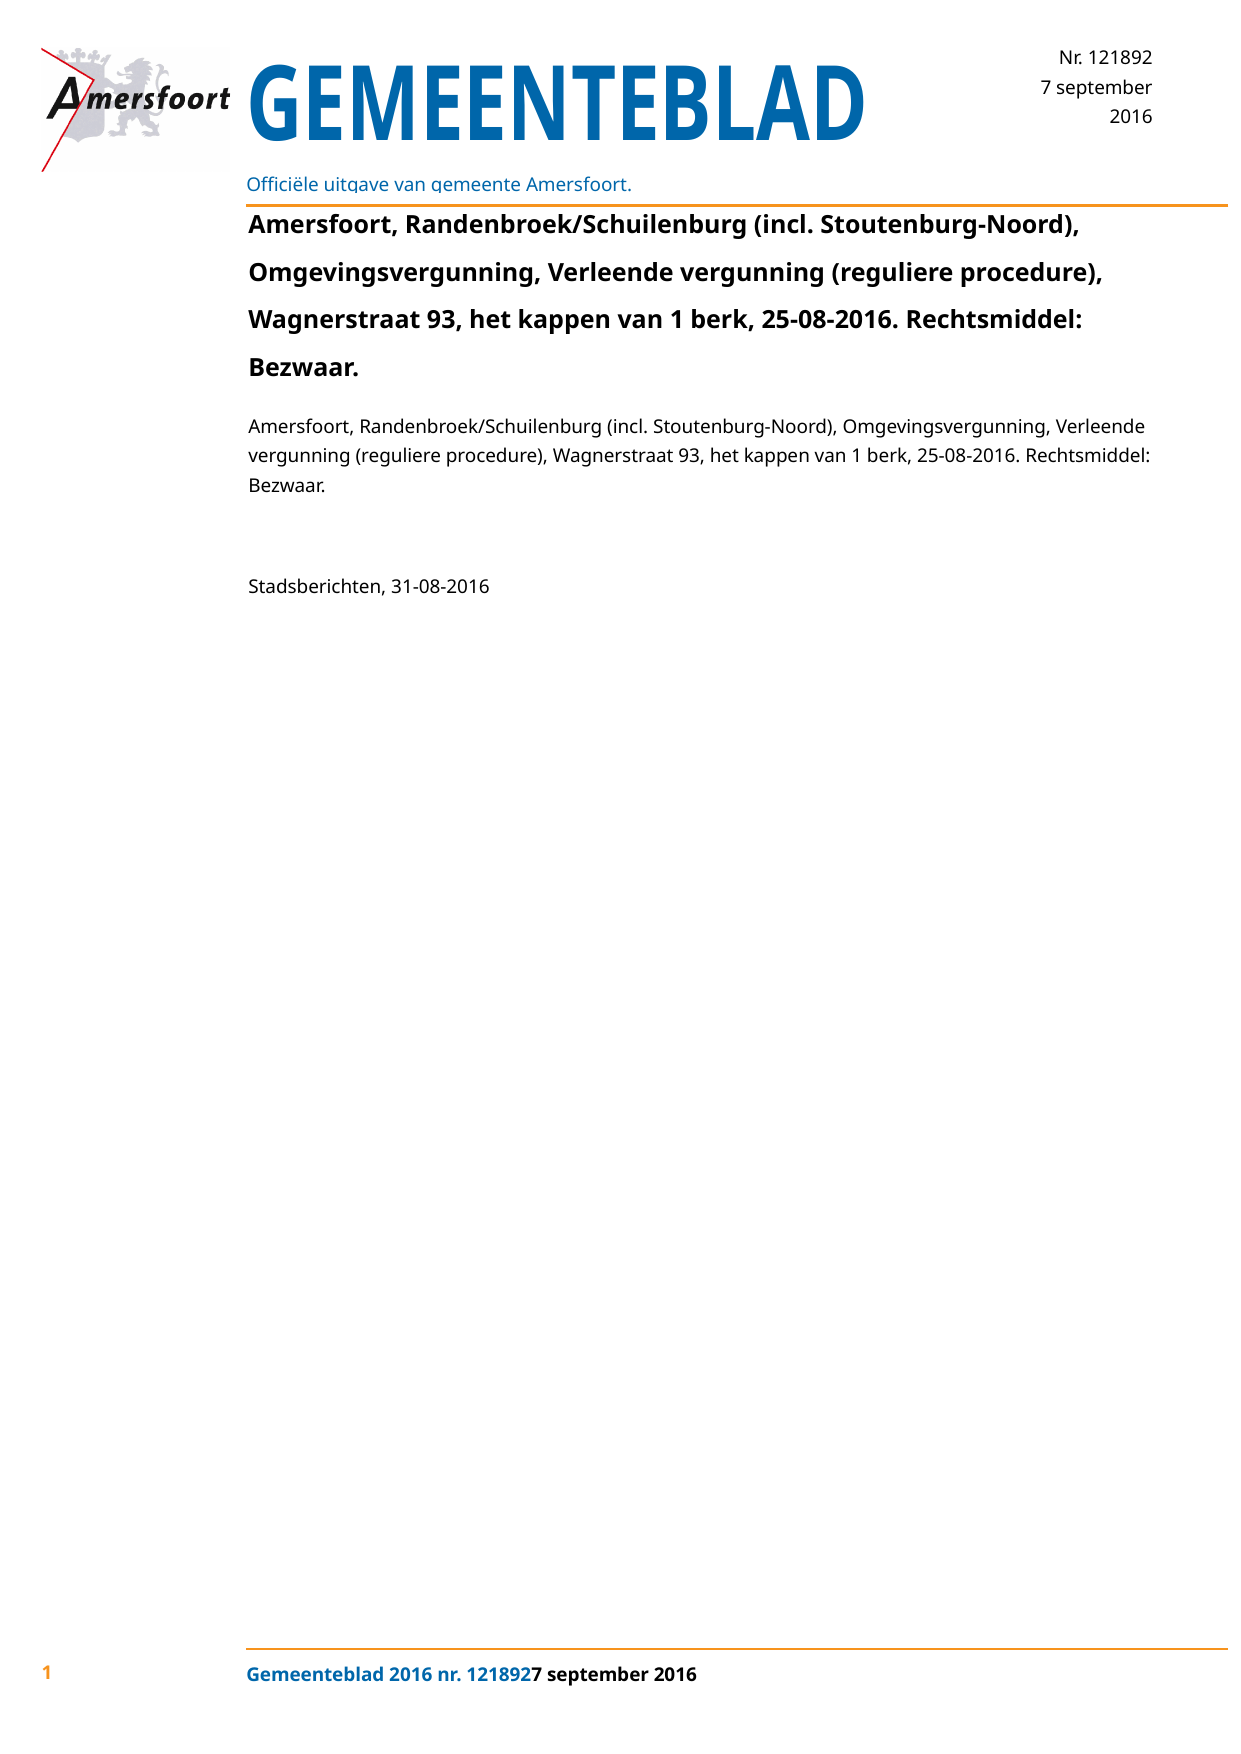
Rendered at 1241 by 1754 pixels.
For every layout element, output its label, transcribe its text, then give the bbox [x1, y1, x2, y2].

text Amersfoort, Randenbroek/Schuilenburg (incl. Stoutenburg-Noord), Omgevingsvergunning, Verleende vergunning (reguliere procedure), Wagnerstraat 93, het kappen van 1 berk, 25-08-2016. Rechtsmiddel: Bezwaar. [248, 207, 1152, 384]
picture [41, 47, 231, 172]
text Amersfoort, Randenbroek/Schuilenburg (incl. Stoutenburg-Noord), Omgevingsvergunning, Verleende vergunning (reguliere procedure), Wagnerstraat 93, het kappen van 1 berk, 25-08-2016. Rechtsmiddel: Bezwaar. [248, 413, 1152, 498]
text Stadsberichten, 31-08-2016 [248, 573, 1152, 599]
